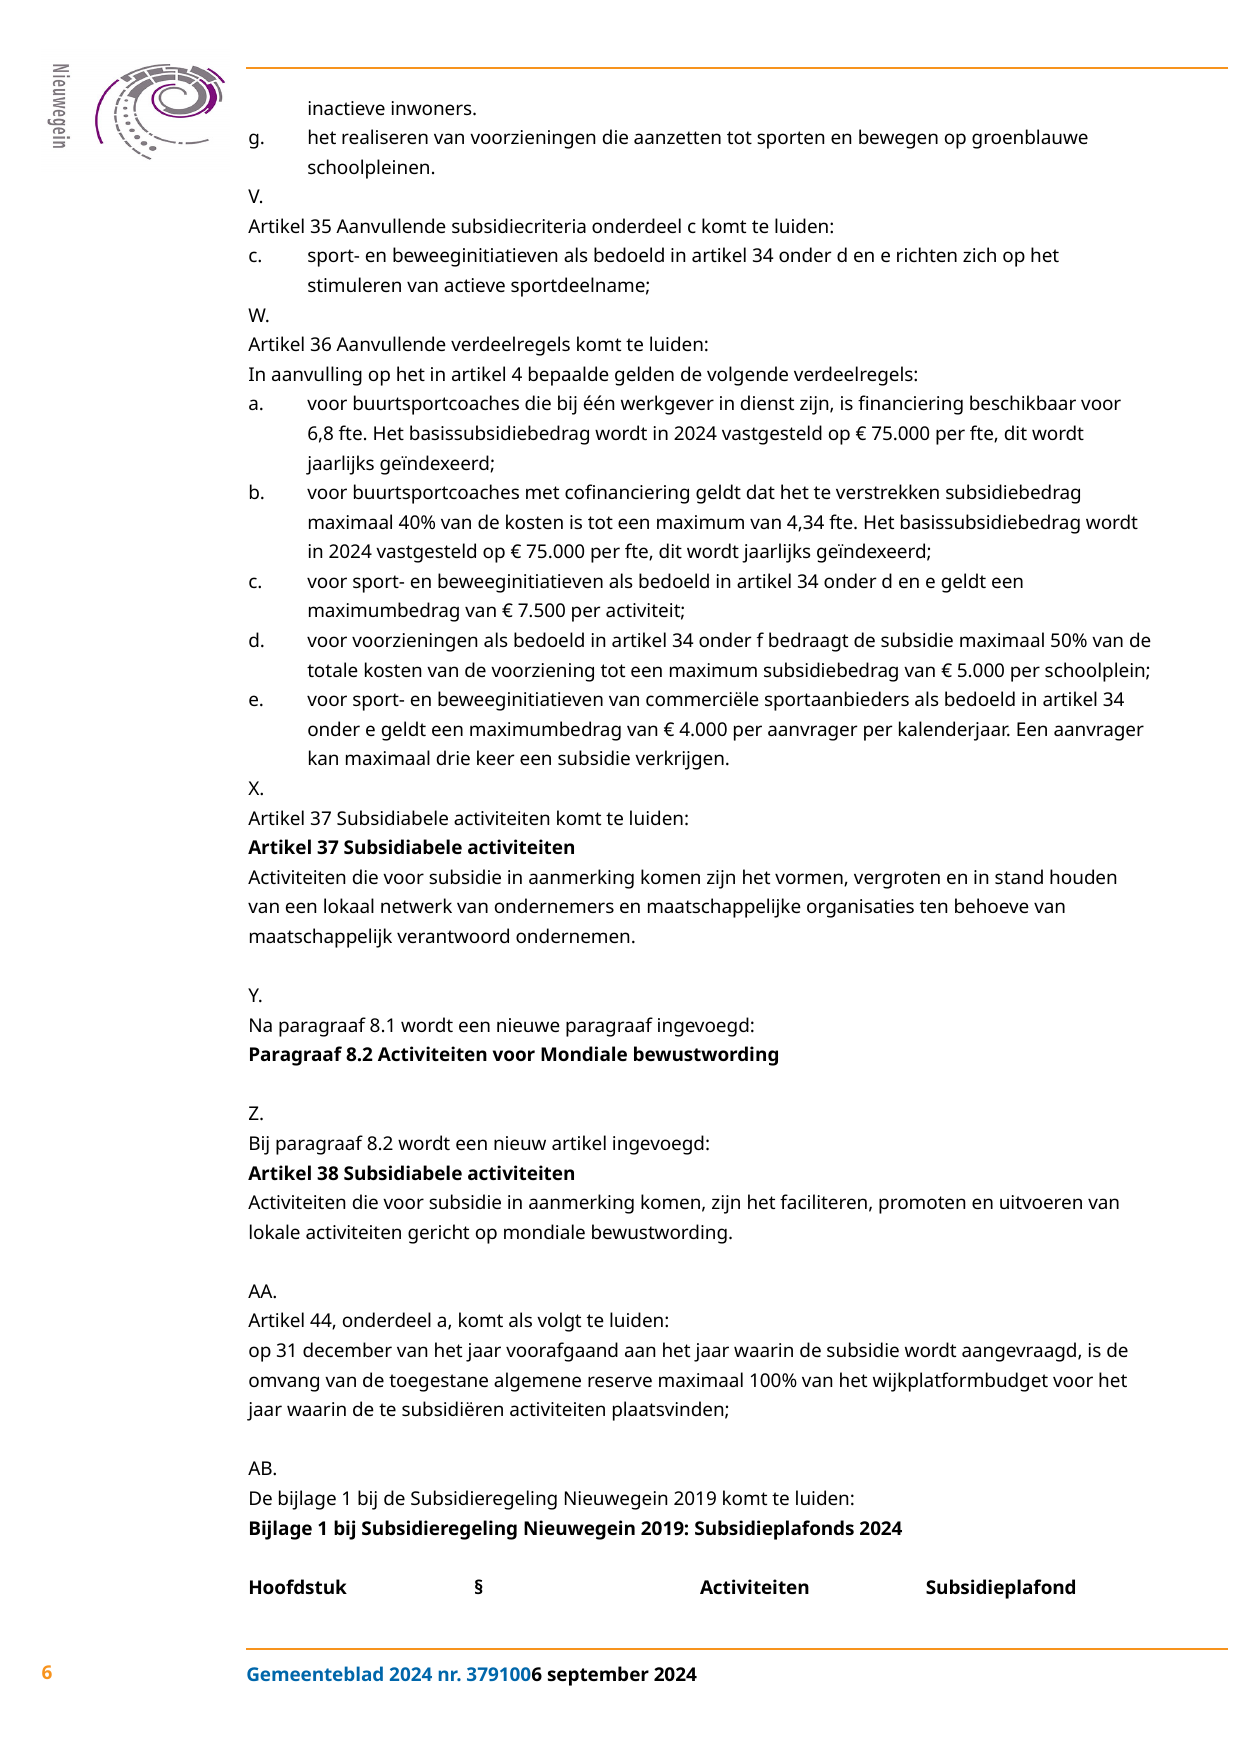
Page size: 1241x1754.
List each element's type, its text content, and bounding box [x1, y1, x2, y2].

text Artikel 37 Subsidiabele activiteiten [248, 834, 1152, 860]
text W. [248, 302, 1152, 328]
text Paragraaf 8.2 Activiteiten voor Mondiale bewustwording [248, 1041, 1152, 1067]
list voor buurtsportcoaches die bij één werkgever in dienst zijn, is financiering beschikbaar voor 6,8 fte. Het basissubsidiebedrag wordt in 2024 vastgesteld op € 75.000 per fte, dit wordt jaarlijks geïndexeerd; [248, 391, 1152, 476]
table_header Hoofdstuk [248, 1574, 474, 1600]
picture [41, 47, 231, 172]
text De bijlage 1 bij de Subsidieregeling Nieuwegein 2019 komt te luiden: [248, 1485, 1152, 1511]
text Activiteiten die voor subsidie in aanmerking komen zijn het vormen, vergroten en in stand houden van een lokaal netwerk van ondernemers en maatschappelijke organisaties ten behoeve van maatschappelijk verantwoord ondernemen. [248, 864, 1152, 949]
text op 31 december van het jaar voorafgaand aan het jaar waarin de subsidie wordt aangevraagd, is de omvang van de toegestane algemene reserve maximaal 100% van het wijkplatformbudget voor het jaar waarin de te subsidiëren activiteiten plaatsvinden; [248, 1337, 1152, 1422]
text AB. [248, 1456, 1152, 1481]
table_header Subsidieplafond [926, 1574, 1152, 1600]
list inactieve inwoners. [248, 95, 1152, 121]
text Artikel 35 Aanvullende subsidiecriteria onderdeel c komt te luiden: [248, 213, 1152, 239]
list het realiseren van voorzieningen die aanzetten tot sporten en bewegen op groenblauwe schoolpleinen. [248, 124, 1152, 180]
list voor buurtsportcoaches met cofinanciering geldt dat het te verstrekken subsidiebedrag maximaal 40% van de kosten is tot een maximum van 4,34 fte. Het basissubsidiebedrag wordt in 2024 vastgesteld op € 75.000 per fte, dit wordt jaarlijks geïndexeerd; [248, 479, 1152, 564]
table_header Activiteiten [700, 1574, 926, 1600]
text X. [248, 775, 1152, 801]
text Z. [248, 1101, 1152, 1126]
text Na paragraaf 8.1 wordt een nieuwe paragraaf ingevoegd: [248, 1012, 1152, 1038]
list voor sport- en beweeginitiatieven als bedoeld in artikel 34 onder d en e geldt een maximumbedrag van € 7.500 per activiteit; [248, 568, 1152, 623]
text V. [248, 183, 1152, 209]
text Artikel 36 Aanvullende verdeelregels komt te luiden: [248, 331, 1152, 357]
text In aanvulling op het in artikel 4 bepaalde gelden de volgende verdeelregels: [248, 361, 1152, 387]
text Artikel 38 Subsidiabele activiteiten [248, 1160, 1152, 1186]
text Artikel 37 Subsidiabele activiteiten komt te luiden: [248, 805, 1152, 831]
table_header § [474, 1574, 700, 1600]
text Activiteiten die voor subsidie in aanmerking komen, zijn het faciliteren, promoten en uitvoeren van lokale activiteiten gericht op mondiale bewustwording. [248, 1189, 1152, 1245]
text Bij paragraaf 8.2 wordt een nieuw artikel ingevoegd: [248, 1130, 1152, 1156]
text Artikel 44, onderdeel a, komt als volgt te luiden: [248, 1308, 1152, 1333]
list voor sport- en beweeginitiatieven van commerciële sportaanbieders als bedoeld in artikel 34 onder e geldt een maximumbedrag van € 4.000 per aanvrager per kalenderjaar. Een aanvrager kan maximaal drie keer een subsidie verkrijgen. [248, 686, 1152, 771]
list voor voorzieningen als bedoeld in artikel 34 onder f bedraagt de subsidie maximaal 50% van de totale kosten van de voorziening tot een maximum subsidiebedrag van € 5.000 per schoolplein; [248, 627, 1152, 683]
text AA. [248, 1278, 1152, 1304]
list sport- en beweeginitiatieven als bedoeld in artikel 34 onder d en e richten zich op het stimuleren van actieve sportdeelname; [248, 243, 1152, 298]
text Y. [248, 982, 1152, 1008]
text Bijlage 1 bij Subsidieregeling Nieuwegein 2019: Subsidieplafonds 2024 [248, 1515, 1152, 1541]
